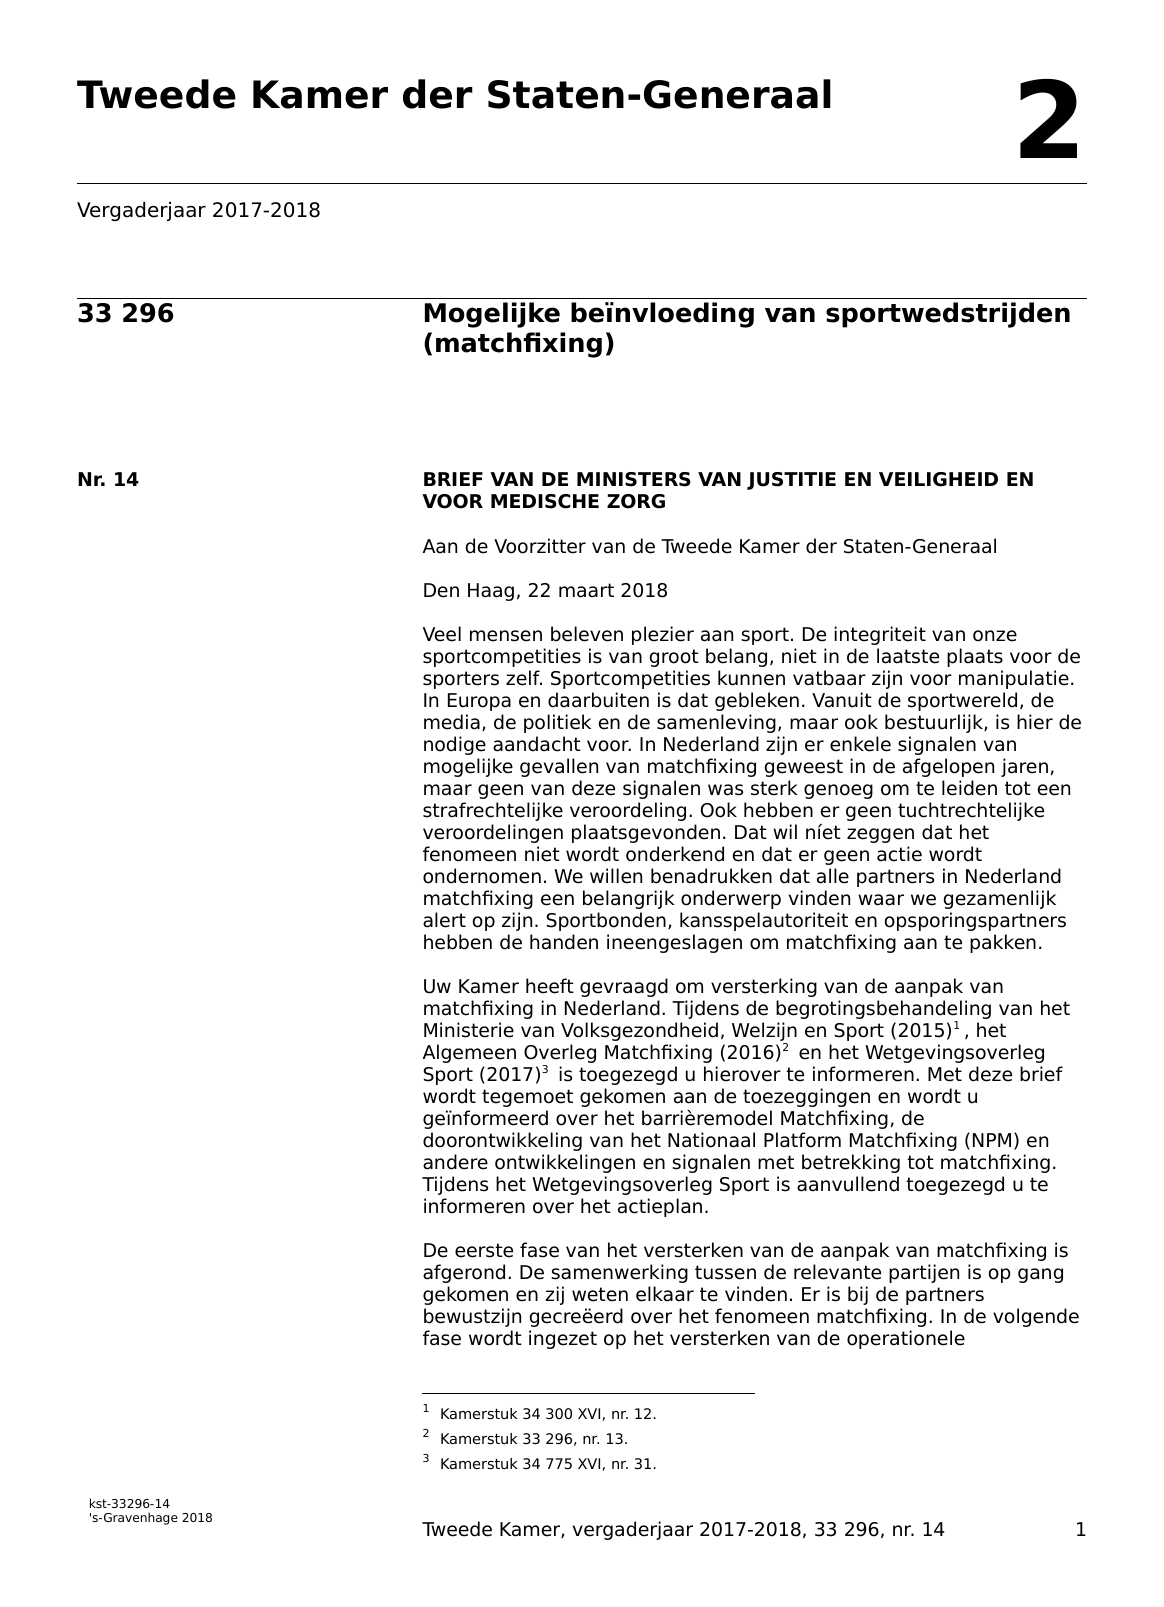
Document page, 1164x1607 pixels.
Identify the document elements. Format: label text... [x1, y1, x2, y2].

text Kamerstuk 33 296, nr. 13. [422, 1427, 1087, 1449]
subtitle 33 296 Mogelijke beïnvloeding van sportwedstrijden (matchfixing) [77, 299, 1087, 358]
table_cell Vergaderjaar 2017-2018 [77, 184, 1087, 298]
table_header 2 [886, 59, 1087, 183]
text kst-33296-14 [88, 1497, 323, 1511]
text Kamerstuk 34 775 XVI, nr. 31. [422, 1452, 1087, 1474]
text De eerste fase van het versterken van de aanpak van matchfixing is afgerond. De samenwerking tussen de relevante partijen is op gang gekomen en zij weten elkaar te vinden. Er is bij de partners bewustzijn gecreëerd over het fenomeen matchfixing. In de volgende fase wordt ingezet op het versterken van de operationele [422, 1240, 1087, 1349]
text Kamerstuk 34 300 XVI, nr. 12. [422, 1402, 1087, 1424]
subtitle Nr. 14 BRIEF VAN DE MINISTERS VAN JUSTITIE EN VEILIGHEID EN VOOR MEDISCHE ZORG [77, 469, 1087, 513]
text Veel mensen beleven plezier aan sport. De integriteit van onze sportcompetities is van groot belang, niet in de laatste plaats voor de sporters zelf. Sportcompetities kunnen vatbaar zijn voor manipulatie. In Europa en daarbuiten is dat gebleken. Vanuit de sportwereld, de media, de politiek en de samenleving, maar ook bestuurlijk, is hier de nodige aandacht voor. In Nederland zijn er enkele signalen van mogelijke gevallen van matchfixing geweest in de afgelopen jaren, maar geen van deze signalen was sterk genoeg om te leiden tot een strafrechtelijke veroordeling. Ook hebben er geen tuchtrechtelijke veroordelingen plaatsgevonden. Dat wil níet zeggen dat het fenomeen niet wordt onderkend en dat er geen actie wordt ondernomen. We willen benadrukken dat alle partners in Nederland matchfixing een belangrijk onderwerp vinden waar we gezamenlijk alert op zijn. Sportbonden, kansspelautoriteit en opsporingspartners hebben de handen ineengeslagen om matchfixing aan te pakken. [422, 624, 1087, 953]
text Uw Kamer heeft gevraagd om versterking van de aanpak van matchfixing in Nederland. Tijdens de begrotingsbehandeling van het Ministerie van Volksgezondheid, Welzijn en Sport (2015), het Algemeen Overleg Matchfixing (2016) en het Wetgevingsoverleg Sport (2017) is toegezegd u hierover te informeren. Met deze brief wordt tegemoet gekomen aan de toezeggingen en wordt u geïnformeerd over het barrièremodel Matchfixing, de doorontwikkeling van het Nationaal Platform Matchfixing (NPM) en andere ontwikkelingen en signalen met betrekking tot matchfixing. Tijdens het Wetgevingsoverleg Sport is aanvullend toegezegd u te informeren over het actieplan. [422, 976, 1087, 1217]
table_header Tweede Kamer der Staten-Generaal [77, 59, 886, 183]
text Den Haag, 22 maart 2018 [422, 580, 1087, 602]
text 's-Gravenhage 2018 [88, 1511, 323, 1525]
text Aan de Voorzitter van de Tweede Kamer der Staten-Generaal [422, 536, 1087, 557]
